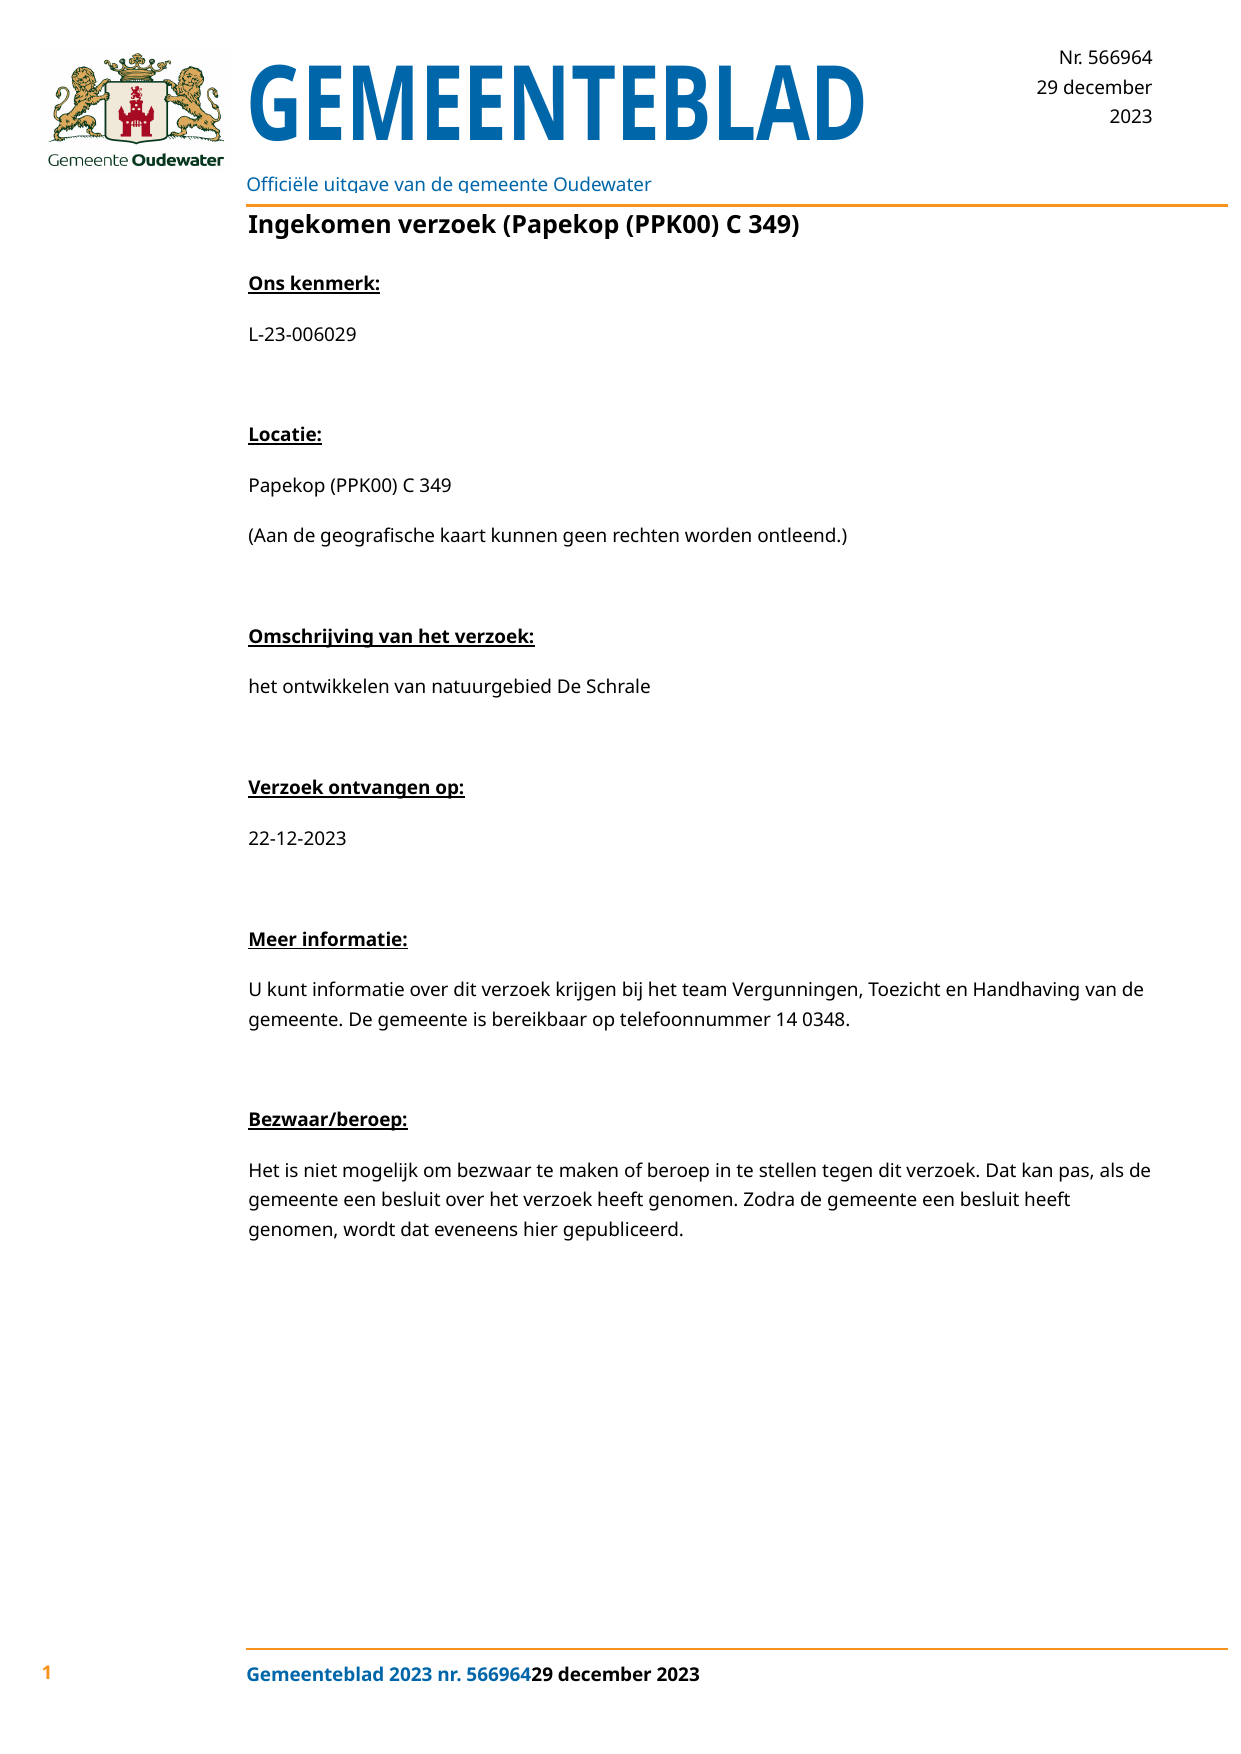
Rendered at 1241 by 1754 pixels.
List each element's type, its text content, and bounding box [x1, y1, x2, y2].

text Papekop (PPK00) C 349 [248, 472, 1152, 498]
text Locatie: [248, 422, 1152, 447]
text (Aan de geografische kaart kunnen geen rechten worden ontleend.) [248, 522, 1152, 548]
text Ons kenmerk: [248, 270, 1152, 296]
text Ingekomen verzoek (Papekop (PPK00) C 349) [248, 207, 1152, 241]
text Omschrijving van het verzoek: [248, 623, 1152, 649]
text Bezwaar/beroep: [248, 1107, 1152, 1132]
picture [41, 47, 231, 172]
text L-23-006029 [248, 321, 1152, 346]
text het ontwikkelen van natuurgebied De Schrale [248, 674, 1152, 699]
text 22-12-2023 [248, 825, 1152, 851]
text U kunt informatie over dit verzoek krijgen bij het team Vergunningen, Toezicht en Handhaving van de gemeente. De gemeente is bereikbaar op telefoonnummer 14 0348. [248, 976, 1152, 1031]
text Meer informatie: [248, 926, 1152, 951]
text Het is niet mogelijk om bezwaar te maken of beroep in te stellen tegen dit verzoek. Dat kan pas, als de gemeente een besluit over het verzoek heeft genomen. Zodra de gemeente een besluit heeft genomen, wordt dat eveneens hier gepubliceerd. [248, 1157, 1152, 1242]
text Verzoek ontvangen op: [248, 774, 1152, 800]
